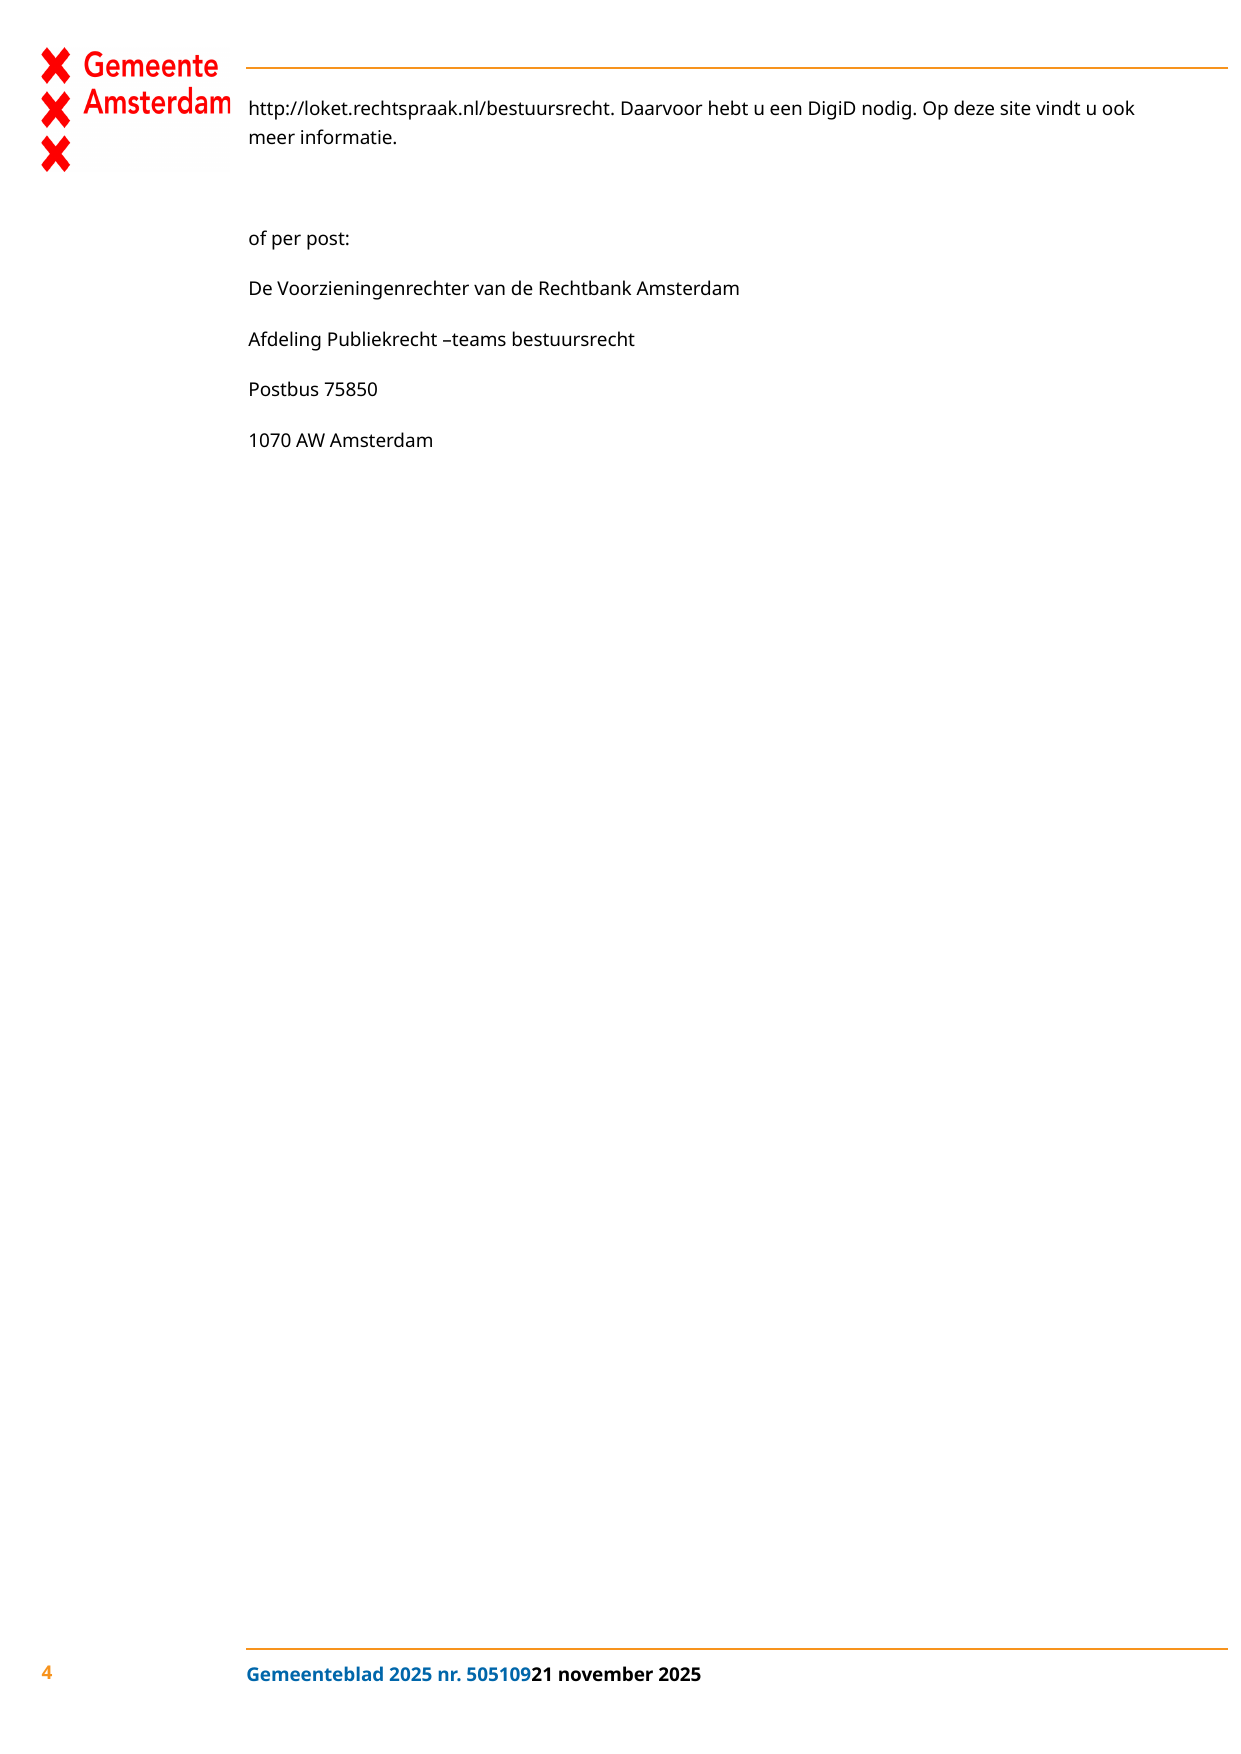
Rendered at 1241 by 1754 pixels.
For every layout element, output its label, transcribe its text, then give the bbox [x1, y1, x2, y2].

text http://loket.rechtspraak.nl/bestuursrecht. Daarvoor hebt u een DigiD nodig. Op deze site vindt u ook meer informatie. [248, 95, 1152, 150]
picture [41, 47, 231, 172]
text Postbus 75850 [248, 376, 1152, 402]
text 1070 AW Amsterdam [248, 427, 1152, 453]
text of per post: [248, 225, 1152, 251]
text Afdeling Publiekrecht –teams bestuursrecht [248, 326, 1152, 352]
text De Voorzieningenrechter van de Rechtbank Amsterdam [248, 276, 1152, 301]
